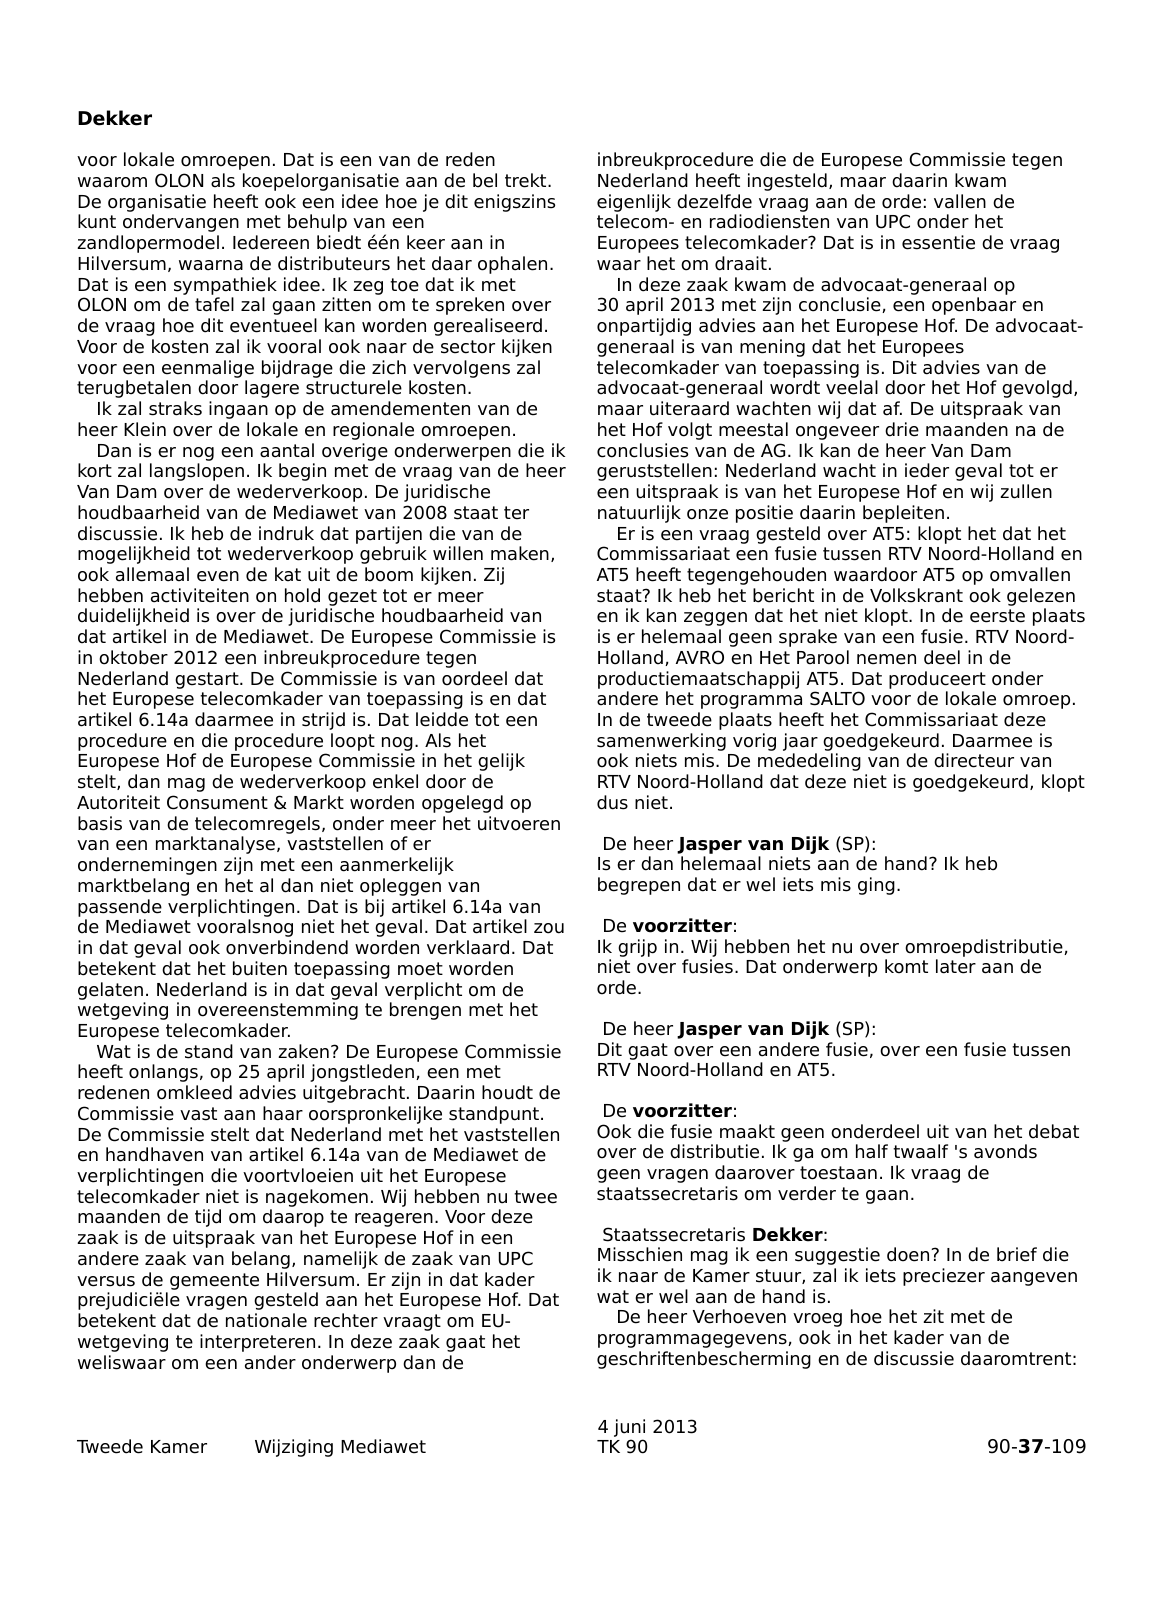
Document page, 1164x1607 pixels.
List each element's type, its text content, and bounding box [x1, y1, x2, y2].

text voor lokale omroepen. Dat is een van de reden waarom OLON als koepelorganisatie aan de bel trekt. De organisatie heeft ook een idee hoe je dit enigszins kunt ondervangen met behulp van een zandlopermodel. Iedereen biedt één keer aan in Hilversum, waarna de distributeurs het daar ophalen. Dat is een sympathiek idee. Ik zeg toe dat ik met OLON om de tafel zal gaan zitten om te spreken over de vraag hoe dit eventueel kan worden gerealiseerd. Voor de kosten zal ik vooral ook naar de sector kijken voor een eenmalige bijdrage die zich vervolgens zal terugbetalen door lagere structurele kosten. [77, 150, 567, 399]
text De heer Verhoeven vroeg hoe het zit met de programmagegevens, ook in het kader van de geschriftenbescherming en de discussie daaromtrent: [596, 1307, 1087, 1369]
text Is er dan helemaal niets aan de hand? Ik heb begrepen dat er wel iets mis ging. [596, 854, 1087, 896]
text Ik grijp in. Wij hebben het nu over omroepdistributie, niet over fusies. Dat onderwerp komt later aan de orde. [596, 936, 1087, 999]
text Dan is er nog een aantal overige onderwerpen die ik kort zal langslopen. Ik begin met de vraag van de heer Van Dam over de wederverkoop. De juridische houdbaarheid van de Mediawet van 2008 staat ter discussie. Ik heb de indruk dat partijen die van de mogelijkheid tot wederverkoop gebruik willen maken, ook allemaal even de kat uit de boom kijken. Zij hebben activiteiten on hold gezet tot er meer duidelijkheid is over de juridische houdbaarheid van dat artikel in de Mediawet. De Europese Commissie is in oktober 2012 een inbreukprocedure tegen Nederland gestart. De Commissie is van oordeel dat het Europese telecomkader van toepassing is en dat artikel 6.14a daarmee in strijd is. Dat leidde tot een procedure en die procedure loopt nog. Als het Europese Hof de Europese Commissie in het gelijk stelt, dan mag de wederverkoop enkel door de Autoriteit Consument & Markt worden opgelegd op basis van de telecomregels, onder meer het uitvoeren van een marktanalyse, vaststellen of er ondernemingen zijn met een aanmerkelijk marktbelang en het al dan niet opleggen van passende verplichtingen. Dat is bij artikel 6.14a van de Mediawet vooralsnog niet het geval. Dat artikel zou in dat geval ook onverbindend worden verklaard. Dat betekent dat het buiten toepassing moet worden gelaten. Nederland is in dat geval verplicht om de wetgeving in overeenstemming te brengen met het Europese telecomkader. [77, 440, 567, 1042]
text In deze zaak kwam de advocaat-generaal op 30 april 2013 met zijn conclusie, een openbaar en onpartijdig advies aan het Europese Hof. De advocaat-generaal is van mening dat het Europees telecomkader van toepassing is. Dit advies van de advocaat-generaal wordt veelal door het Hof gevolgd, maar uiteraard wachten wij dat af. De uitspraak van het Hof volgt meestal ongeveer drie maanden na de conclusies van de AG. Ik kan de heer Van Dam geruststellen: Nederland wacht in ieder geval tot er een uitspraak is van het Europese Hof en wij zullen natuurlijk onze positie daarin bepleiten. [596, 274, 1087, 523]
text Wat is de stand van zaken? De Europese Commissie heeft onlangs, op 25 april jongstleden, een met redenen omkleed advies uitgebracht. Daarin houdt de Commissie vast aan haar oorspronkelijke standpunt. De Commissie stelt dat Nederland met het vaststellen en handhaven van artikel 6.14a van de Mediawet de verplichtingen die voortvloeien uit het Europese telecomkader niet is nagekomen. Wij hebben nu twee maanden de tijd om daarop te reageren. Voor deze zaak is de uitspraak van het Europese Hof in een andere zaak van belang, namelijk de zaak van UPC versus de gemeente Hilversum. Er zijn in dat kader prejudiciële vragen gesteld aan het Europese Hof. Dat betekent dat de nationale rechter vraagt om EU-wetgeving te interpreteren. In deze zaak gaat het weliswaar om een ander onderwerp dan de [77, 1042, 567, 1373]
text Er is een vraag gesteld over AT5: klopt het dat het Commissariaat een fusie tussen RTV Noord-Holland en AT5 heeft tegengehouden waardoor AT5 op omvallen staat? Ik heb het bericht in de Volkskrant ook gelezen en ik kan zeggen dat het niet klopt. In de eerste plaats is er helemaal geen sprake van een fusie. RTV Noord-Holland, AVRO en Het Parool nemen deel in de productiemaatschappij AT5. Dat produceert onder andere het programma SALTO voor de lokale omroep. In de tweede plaats heeft het Commissariaat deze samenwerking vorig jaar goedgekeurd. Daarmee is ook niets mis. De mededeling van de directeur van RTV Noord-Holland dat deze niet is goedgekeurd, klopt dus niet. [596, 523, 1087, 813]
text De voorzitter: [596, 916, 1087, 936]
text De voorzitter: [596, 1101, 1087, 1122]
text inbreukprocedure die de Europese Commissie tegen Nederland heeft ingesteld, maar daarin kwam eigenlijk dezelfde vraag aan de orde: vallen de telecom- en radiodiensten van UPC onder het Europees telecomkader? Dat is in essentie de vraag waar het om draait. [596, 150, 1087, 274]
text De heer Jasper van Dijk (SP): [596, 1019, 1087, 1039]
text Ook die fusie maakt geen onderdeel uit van het debat over de distributie. Ik ga om half twaalf 's avonds geen vragen daarover toestaan. Ik vraag de staatssecretaris om verder te gaan. [596, 1122, 1087, 1204]
text De heer Jasper van Dijk (SP): [596, 833, 1087, 854]
text Dit gaat over een andere fusie, over een fusie tussen RTV Noord-Holland en AT5. [596, 1039, 1087, 1081]
text Misschien mag ik een suggestie doen? In de brief die ik naar de Kamer stuur, zal ik iets preciezer aangeven wat er wel aan de hand is. [596, 1245, 1087, 1307]
text Staatssecretaris Dekker: [596, 1224, 1087, 1245]
text Ik zal straks ingaan op de amendementen van de heer Klein over de lokale en regionale omroepen. [77, 399, 567, 440]
